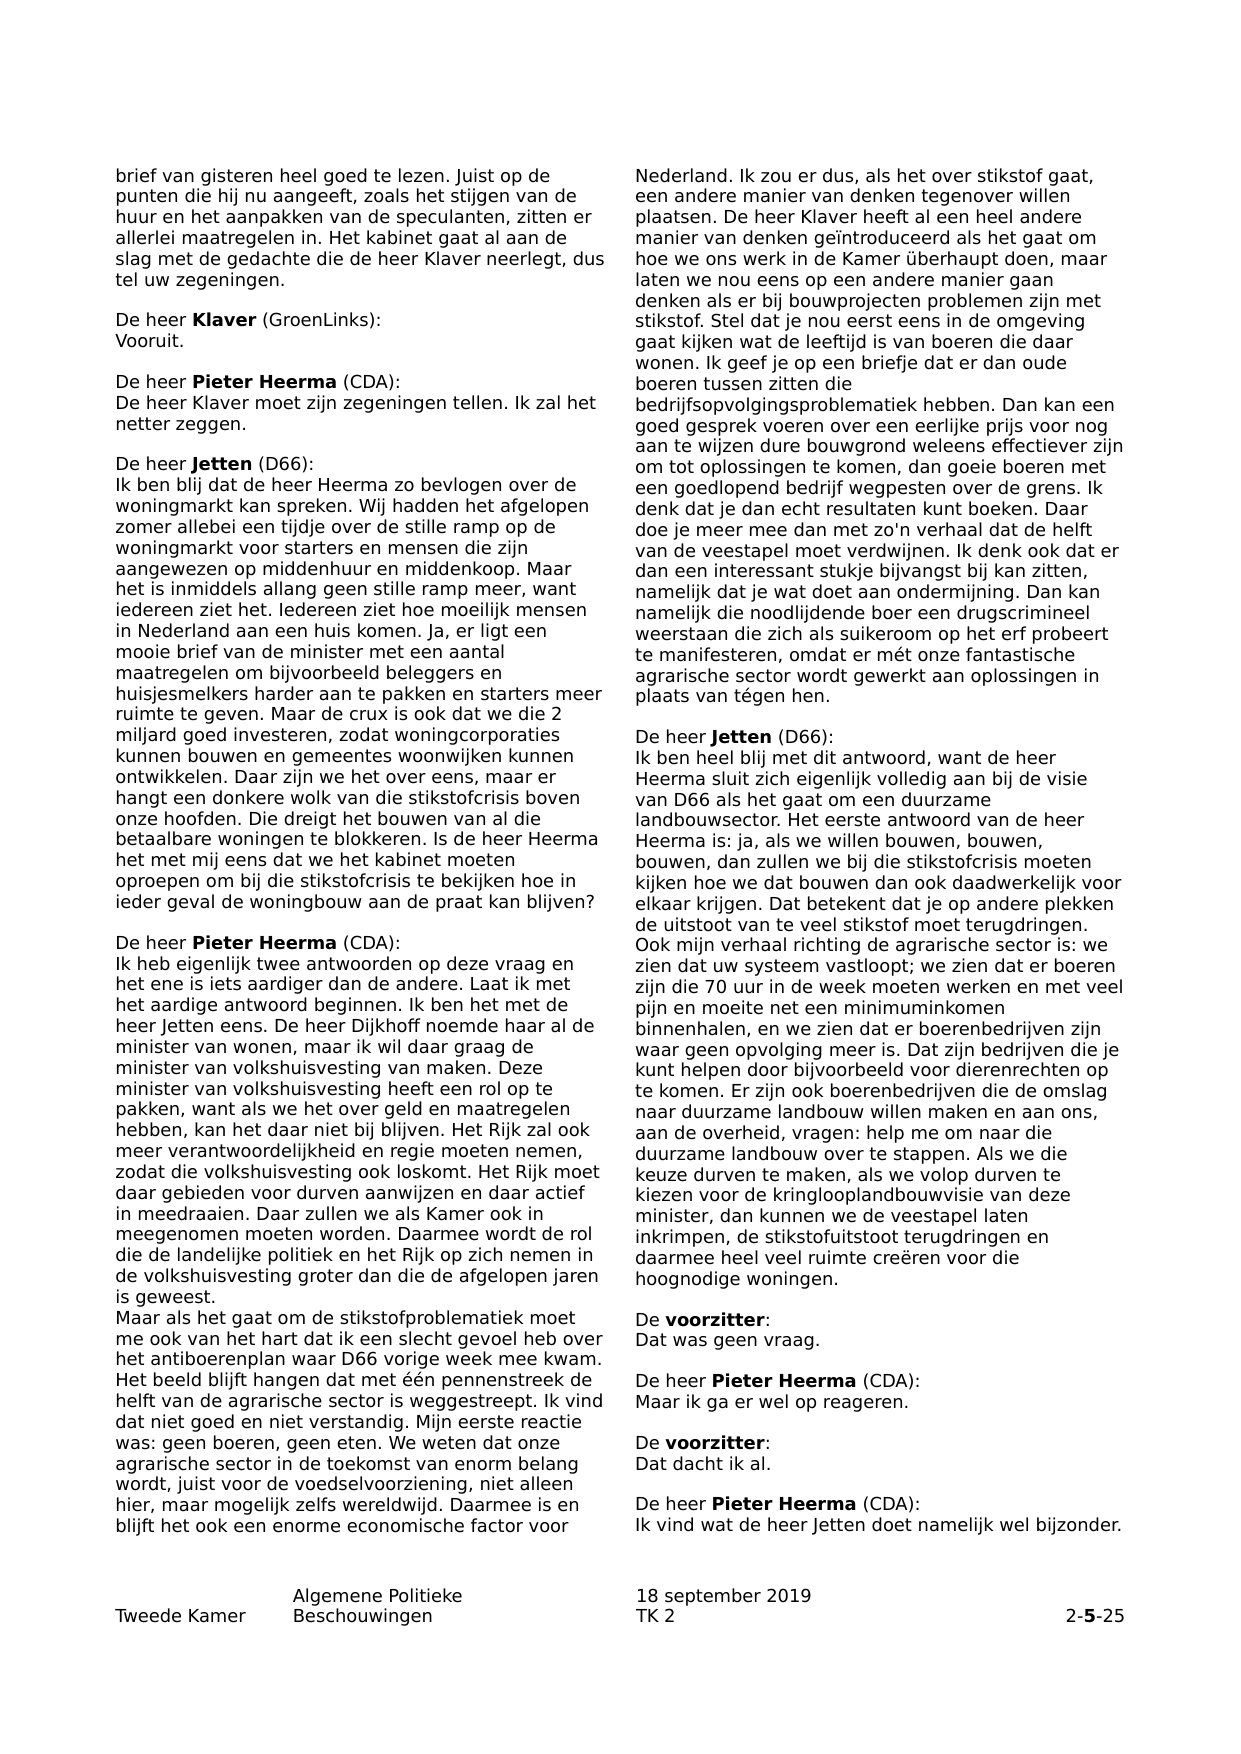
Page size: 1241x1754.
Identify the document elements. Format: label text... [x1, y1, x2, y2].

text brief van gisteren heel goed te lezen. Juist op de punten die hij nu aangeeft, zoals het stijgen van de huur en het aanpakken van de speculanten, zitten er allerlei maatregelen in. Het kabinet gaat al aan de slag met de gedachte die de heer Klaver neerlegt, dus tel uw zegeningen. [115, 165, 605, 290]
text Dat was geen vraag. [635, 1330, 1125, 1351]
text Ik ben heel blij met dit antwoord, want de heer Heerma sluit zich eigenlijk volledig aan bij de visie van D66 als het gaat om een duurzame landbouwsector. Het eerste antwoord van de heer Heerma is: ja, als we willen bouwen, bouwen, bouwen, dan zullen we bij die stikstofcrisis moeten kijken hoe we dat bouwen dan ook daadwerkelijk voor elkaar krijgen. Dat betekent dat je op andere plekken de uitstoot van te veel stikstof moet terugdringen. Ook mijn verhaal richting de agrarische sector is: we zien dat uw systeem vastloopt; we zien dat er boeren zijn die 70 uur in de week moeten werken en met veel pijn en moeite net een minimuminkomen binnenhalen, en we zien dat er boerenbedrijven zijn waar geen opvolging meer is. Dat zijn bedrijven die je kunt helpen door bijvoorbeeld voor dierenrechten op te komen. Er zijn ook boerenbedrijven die de omslag naar duurzame landbouw willen maken en aan ons, aan de overheid, vragen: help me om naar die duurzame landbouw over te stappen. Als we die keuze durven te maken, als we volop durven te kiezen voor de kringlooplandbouwvisie van deze minister, dan kunnen we de veestapel laten inkrimpen, de stikstofuitstoot terugdringen en daarmee heel veel ruimte creëren voor die hoognodige woningen. [635, 748, 1125, 1289]
text De voorzitter: [635, 1432, 1125, 1453]
text De heer Pieter Heerma (CDA): [115, 372, 605, 393]
text Maar als het gaat om de stikstofproblematiek moet me ook van het hart dat ik een slecht gevoel heb over het antiboerenplan waar D66 vorige week mee kwam. Het beeld blijft hangen dat met één pennenstreek de helft van de agrarische sector is weggestreept. Ik vind dat niet goed en niet verstandig. Mijn eerste reactie was: geen boeren, geen eten. We weten dat onze agrarische sector in de toekomst van enorm belang wordt, juist voor de voedselvoorziening, niet alleen hier, maar mogelijk zelfs wereldwijd. Daarmee is en blijft het ook een enorme economische factor voor [115, 1307, 605, 1537]
text Ik ben blij dat de heer Heerma zo bevlogen over de woningmarkt kan spreken. Wij hadden het afgelopen zomer allebei een tijdje over de stille ramp op de woningmarkt voor starters en mensen die zijn aangewezen op middenhuur en middenkoop. Maar het is inmiddels allang geen stille ramp meer, want iedereen ziet het. Iedereen ziet hoe moeilijk mensen in Nederland aan een huis komen. Ja, er ligt een mooie brief van de minister met een aantal maatregelen om bijvoorbeeld beleggers en huisjesmelkers harder aan te pakken en starters meer ruimte te geven. Maar de crux is ook dat we die 2 miljard goed investeren, zodat woningcorporaties kunnen bouwen en gemeentes woonwijken kunnen ontwikkelen. Daar zijn we het over eens, maar er hangt een donkere wolk van die stikstofcrisis boven onze hoofden. Die dreigt het bouwen van al die betaalbare woningen te blokkeren. Is de heer Heerma het met mij eens dat we het kabinet moeten oproepen om bij die stikstofcrisis te bekijken hoe in ieder geval de woningbouw aan de praat kan blijven? [115, 475, 605, 912]
text Ik heb eigenlijk twee antwoorden op deze vraag en het ene is iets aardiger dan de andere. Laat ik met het aardige antwoord beginnen. Ik ben het met de heer Jetten eens. De heer Dijkhoff noemde haar al de minister van wonen, maar ik wil daar graag de minister van volkshuisvesting van maken. Deze minister van volkshuisvesting heeft een rol op te pakken, want als we het over geld en maatregelen hebben, kan het daar niet bij blijven. Het Rijk zal ook meer verantwoordelijkheid en regie moeten nemen, zodat die volkshuisvesting ook loskomt. Het Rijk moet daar gebieden voor durven aanwijzen en daar actief in meedraaien. Daar zullen we als Kamer ook in meegenomen moeten worden. Daarmee wordt de rol die de landelijke politiek en het Rijk op zich nemen in de volkshuisvesting groter dan die de afgelopen jaren is geweest. [115, 953, 605, 1307]
text Ik vind wat de heer Jetten doet namelijk wel bijzonder. [635, 1515, 1125, 1536]
text De heer Jetten (D66): [635, 727, 1125, 748]
text De voorzitter: [635, 1309, 1125, 1330]
text De heer Pieter Heerma (CDA): [635, 1371, 1125, 1392]
text De heer Klaver (GroenLinks): [115, 310, 605, 331]
text De heer Pieter Heerma (CDA): [115, 932, 605, 953]
text De heer Jetten (D66): [115, 454, 605, 475]
text Dat dacht ik al. [635, 1453, 1125, 1474]
text De heer Pieter Heerma (CDA): [635, 1494, 1125, 1515]
text De heer Klaver moet zijn zegeningen tellen. Ik zal het netter zeggen. [115, 393, 605, 434]
text Maar ik ga er wel op reageren. [635, 1392, 1125, 1412]
text Nederland. Ik zou er dus, als het over stikstof gaat, een andere manier van denken tegenover willen plaatsen. De heer Klaver heeft al een heel andere manier van denken geïntroduceerd als het gaat om hoe we ons werk in de Kamer überhaupt doen, maar laten we nou eens op een andere manier gaan denken als er bij bouwprojecten problemen zijn met stikstof. Stel dat je nou eerst eens in de omgeving gaat kijken wat de leeftijd is van boeren die daar wonen. Ik geef je op een briefje dat er dan oude boeren tussen zitten die bedrijfsopvolgingsproblematiek hebben. Dan kan een goed gesprek voeren over een eerlijke prijs voor nog aan te wijzen dure bouwgrond weleens effectiever zijn om tot oplossingen te komen, dan goeie boeren met een goedlopend bedrijf wegpesten over de grens. Ik denk dat je dan echt resultaten kunt boeken. Daar doe je meer mee dan met zo'n verhaal dat de helft van de veestapel moet verdwijnen. Ik denk ook dat er dan een interessant stukje bijvangst bij kan zitten, namelijk dat je wat doet aan ondermijning. Dan kan namelijk die noodlijdende boer een drugscrimineel weerstaan die zich als suikeroom op het erf probeert te manifesteren, omdat er mét onze fantastische agrarische sector wordt gewerkt aan oplossingen in plaats van tégen hen. [635, 165, 1125, 707]
text Vooruit. [115, 331, 605, 352]
